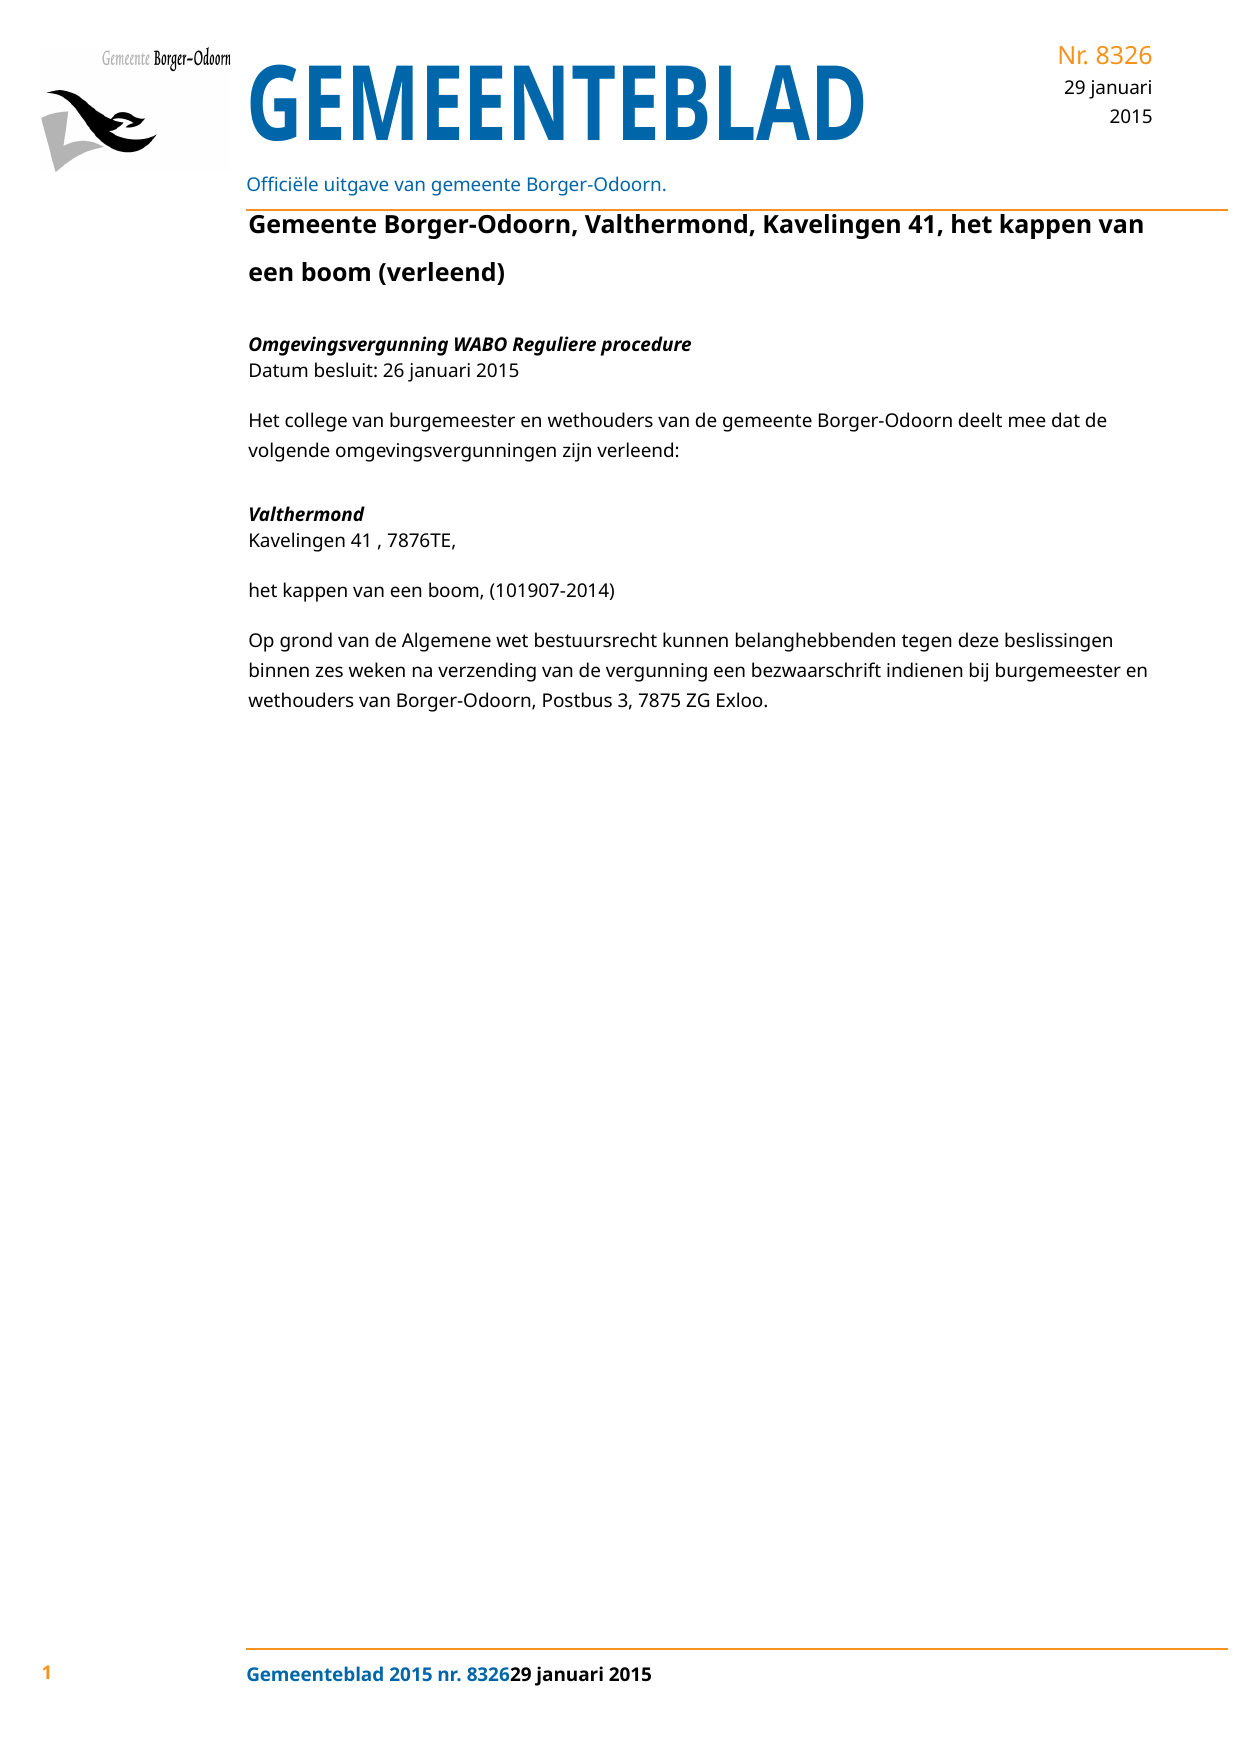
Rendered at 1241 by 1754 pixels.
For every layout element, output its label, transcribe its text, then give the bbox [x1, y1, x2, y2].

text Het college van burgemeester en wethouders van de gemeente Borger-Odoorn deelt mee dat de volgende omgevingsvergunningen zijn verleend: [248, 408, 1152, 463]
text Omgevingsvergunning WABO Reguliere procedure [248, 331, 1152, 357]
text Valthermond [248, 501, 1152, 527]
text Datum besluit: 26 januari 2015 [248, 357, 1152, 383]
text het kappen van een boom, (101907-2014) [248, 577, 1152, 603]
picture [41, 47, 231, 172]
text Gemeente Borger-Odoorn, Valthermond, Kavelingen 41, het kappen van een boom (verleend) [248, 211, 1152, 288]
text Op grond van de Algemene wet bestuursrecht kunnen belanghebbenden tegen deze beslissingen binnen zes weken na verzending van de vergunning een bezwaarschrift indienen bij burgemeester en wethouders van Borger-Odoorn, Postbus 3, 7875 ZG Exloo. [248, 628, 1152, 713]
text Kavelingen 41 , 7876TE, [248, 527, 1152, 553]
